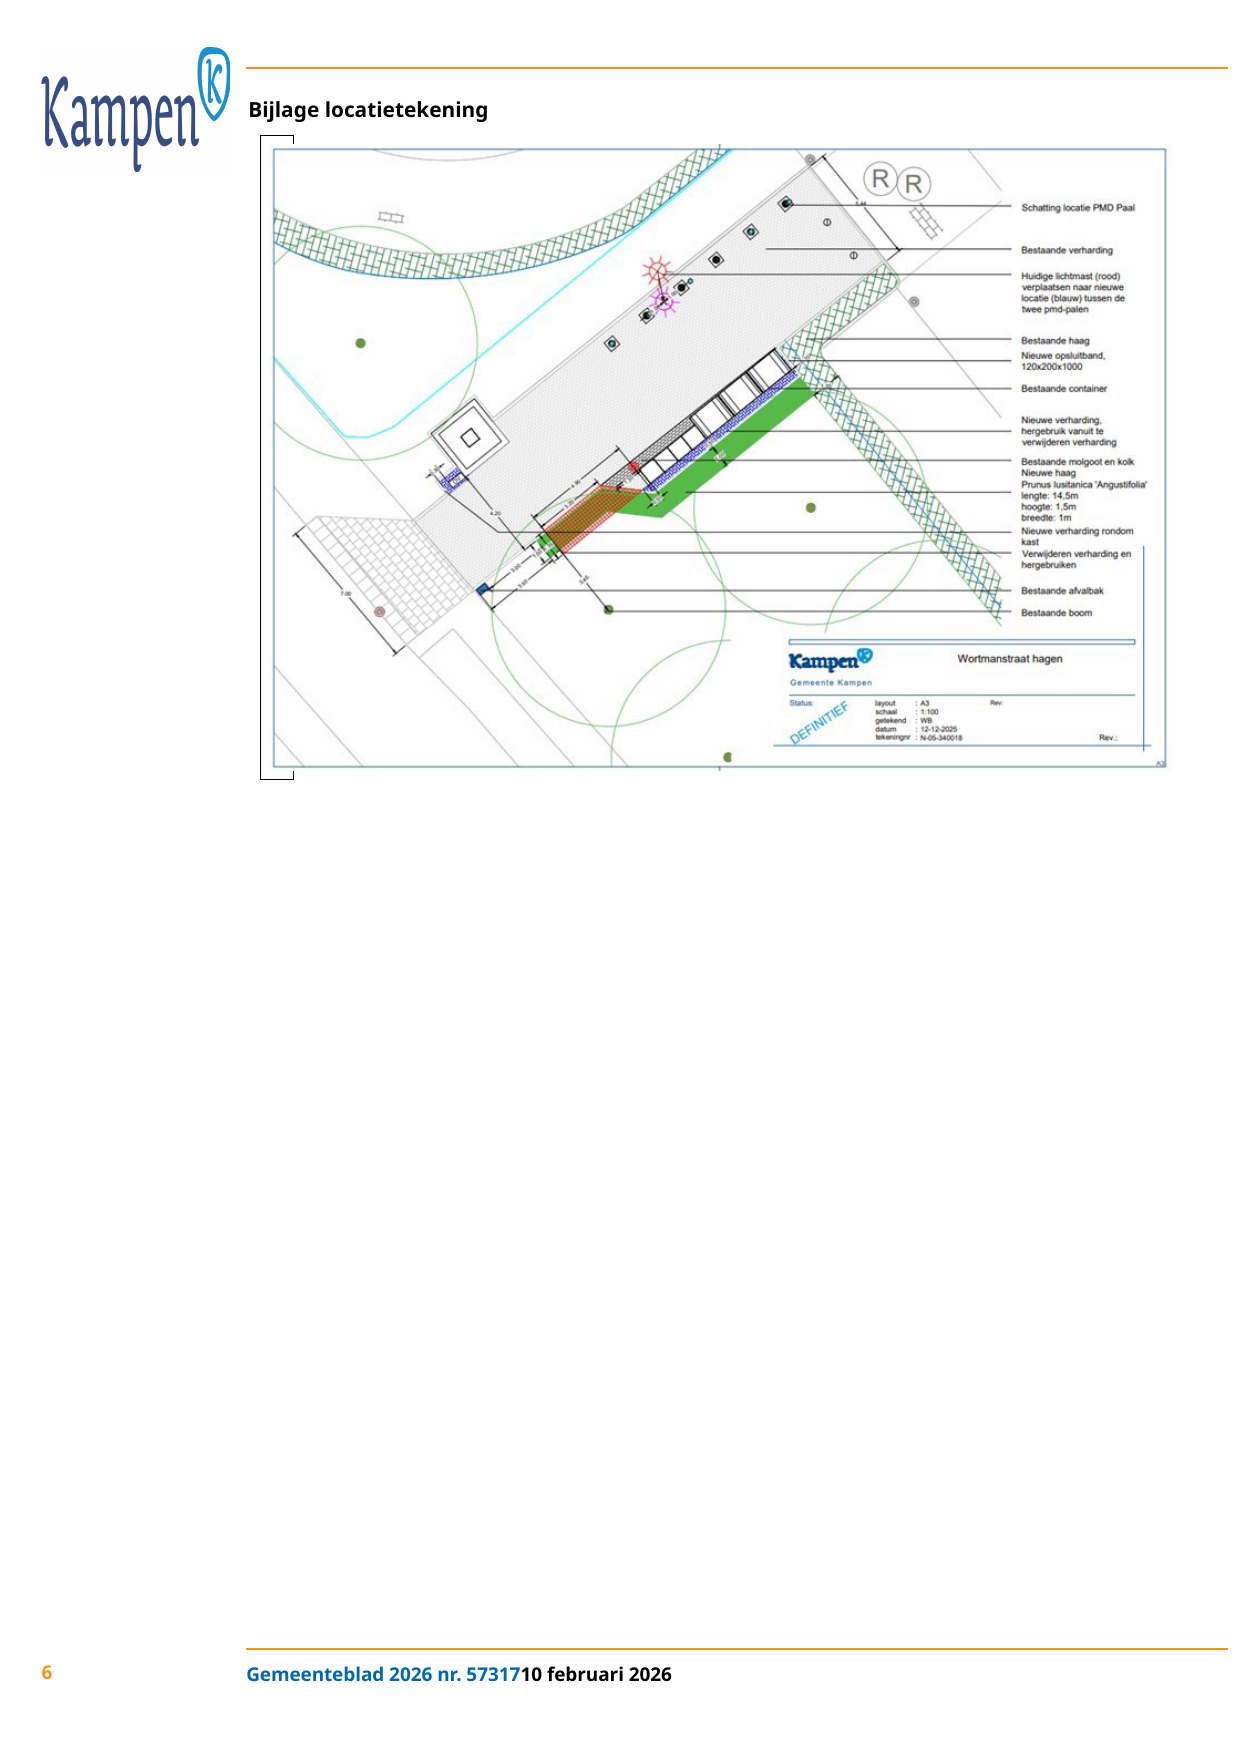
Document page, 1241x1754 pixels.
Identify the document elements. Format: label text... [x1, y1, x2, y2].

picture [268, 144, 1173, 771]
text Bijlage locatietekening [248, 95, 1152, 123]
picture [41, 47, 231, 172]
